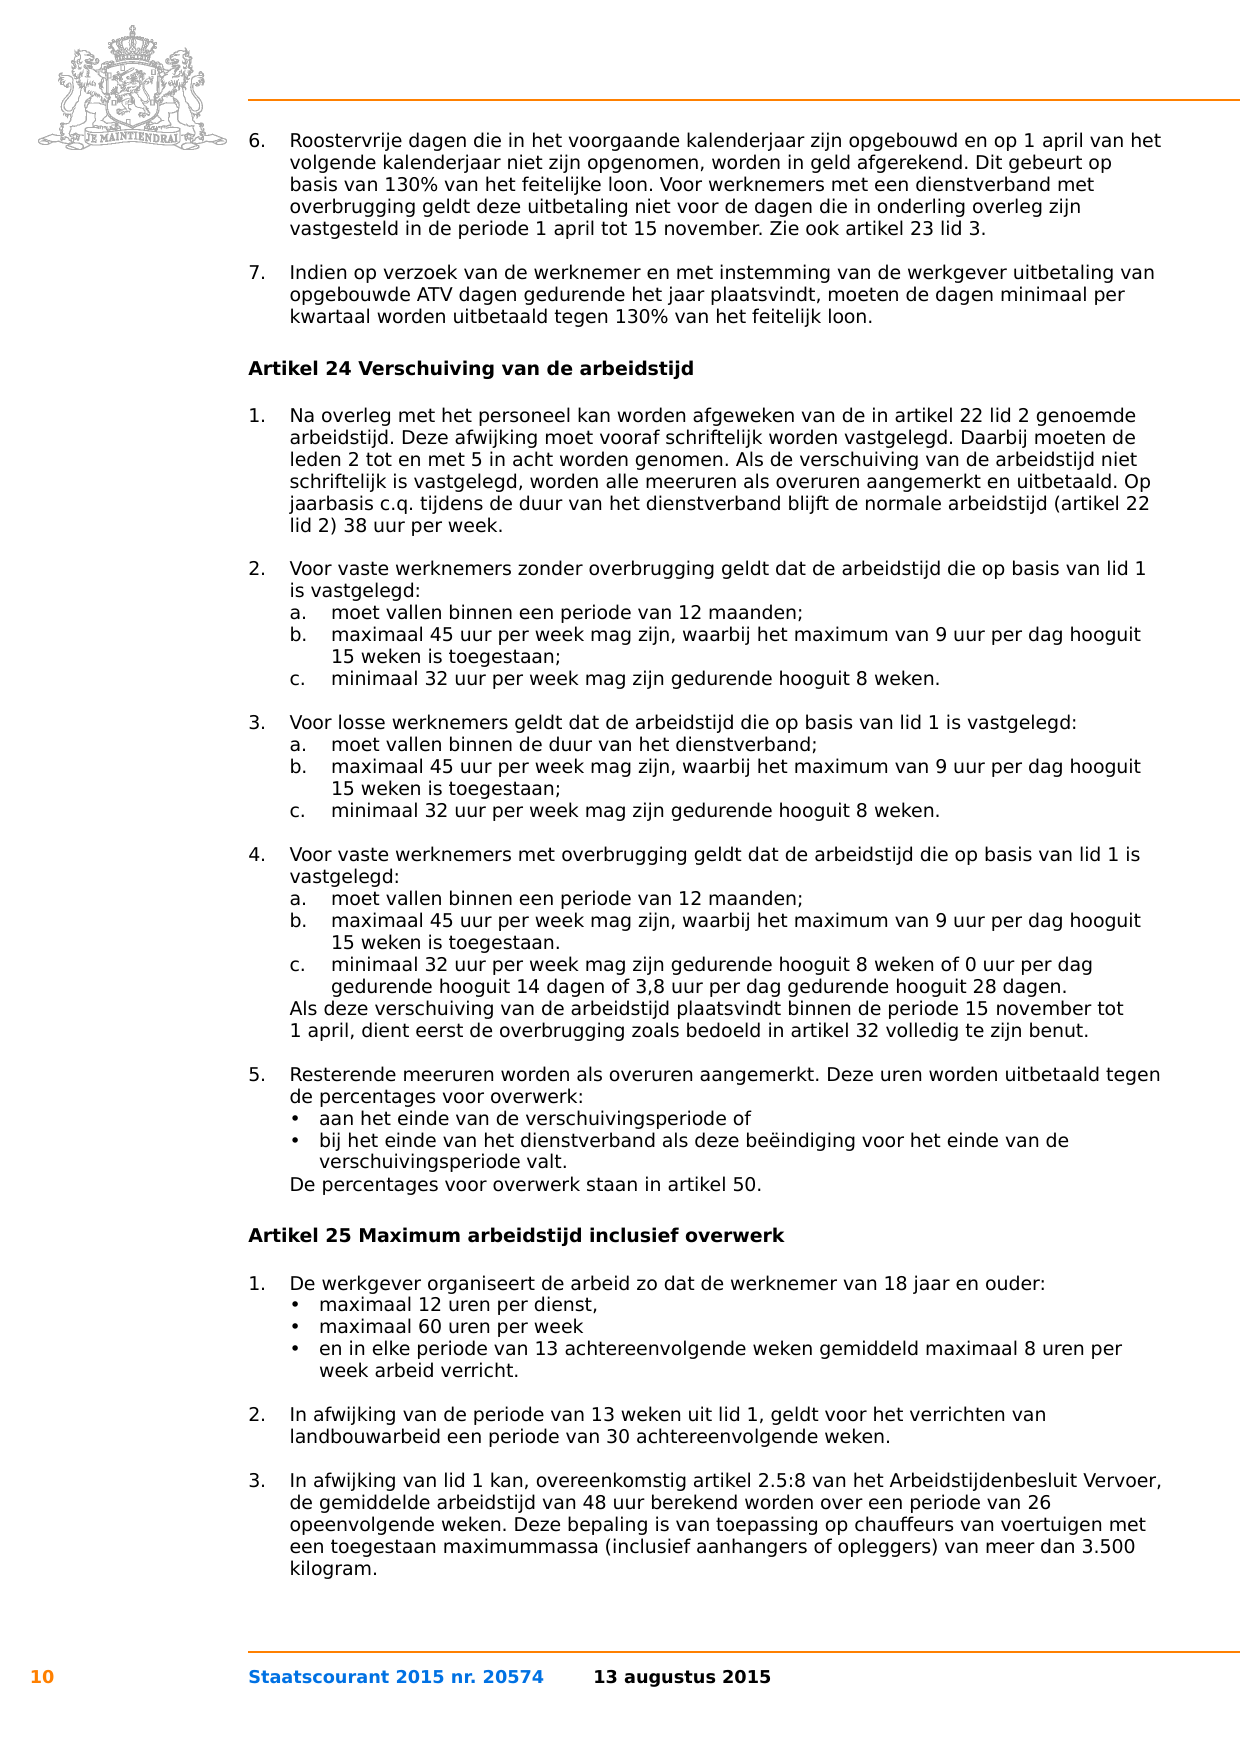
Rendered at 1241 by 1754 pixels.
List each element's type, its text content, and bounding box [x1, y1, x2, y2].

text 3. In afwijking van lid 1 kan, overeenkomstig artikel 2.5:8 van het Arbeidstijdenbesluit Vervoer, de gemiddelde arbeidstijd van 48 uur berekend worden over een periode van 26 opeenvolgende weken. Deze bepaling is van toepassing op chauffeurs van voertuigen met een toegestaan maximummassa (inclusief aanhangers of opleggers) van meer dan 3.500 kilogram. [248, 1470, 1163, 1580]
text 7. Indien op verzoek van de werknemer en met instemming van de werkgever uitbetaling van opgebouwde ATV dagen gedurende het jaar plaatsvindt, moeten de dagen minimaal per kwartaal worden uitbetaald tegen 130% van het feitelijk loon. [248, 262, 1163, 328]
text • aan het einde van de verschuivingsperiode of [289, 1107, 1163, 1129]
text a. moet vallen binnen de duur van het dienstverband; [289, 734, 1163, 756]
text • bij het einde van het dienstverband als deze beëindiging voor het einde van de verschuivingsperiode valt. [289, 1129, 1163, 1173]
text 1. De werkgever organiseert de arbeid zo dat de werknemer van 18 jaar en ouder: [248, 1272, 1163, 1294]
picture [38, 25, 227, 150]
text 2. Voor vaste werknemers zonder overbrugging geldt dat de arbeidstijd die op basis van lid 1 is vastgelegd: [248, 558, 1163, 602]
text • maximaal 60 uren per week [289, 1316, 1163, 1338]
text c. minimaal 32 uur per week mag zijn gedurende hooguit 8 weken. [289, 668, 1163, 690]
text 1. Na overleg met het personeel kan worden afgeweken van de in artikel 22 lid 2 genoemde arbeidstijd. Deze afwijking moet vooraf schriftelijk worden vastgelegd. Daarbij moeten de leden 2 tot en met 5 in acht worden genomen. Als de verschuiving van de arbeidstijd niet schriftelijk is vastgelegd, worden alle meeruren als overuren aangemerkt en uitbetaald. Op jaarbasis c.q. tijdens de duur van het dienstverband blijft de normale arbeidstijd (artikel 22 lid 2) 38 uur per week. [248, 404, 1163, 536]
text 6. Roostervrije dagen die in het voorgaande kalenderjaar zijn opgebouwd en op 1 april van het volgende kalenderjaar niet zijn opgenomen, worden in geld afgerekend. Dit gebeurt op basis van 130% van het feitelijke loon. Voor werknemers met een dienstverband met overbrugging geldt deze uitbetaling niet voor de dagen die in onderling overleg zijn vastgesteld in de periode 1 april tot 15 november. Zie ook artikel 23 lid 3. [248, 130, 1163, 240]
text De percentages voor overwerk staan in artikel 50. [289, 1173, 1163, 1195]
text b. maximaal 45 uur per week mag zijn, waarbij het maximum van 9 uur per dag hooguit 15 weken is toegestaan. [289, 910, 1163, 954]
text 4. Voor vaste werknemers met overbrugging geldt dat de arbeidstijd die op basis van lid 1 is vastgelegd: [248, 844, 1163, 888]
text c. minimaal 32 uur per week mag zijn gedurende hooguit 8 weken of 0 uur per dag gedurende hooguit 14 dagen of 3,8 uur per dag gedurende hooguit 28 dagen. [289, 954, 1163, 998]
text Als deze verschuiving van de arbeidstijd plaatsvindt binnen de periode 15 november tot 1 april, dient eerst de overbrugging zoals bedoeld in artikel 32 volledig te zijn benut. [289, 998, 1163, 1042]
text • maximaal 12 uren per dienst, [289, 1294, 1163, 1316]
text 3. Voor losse werknemers geldt dat de arbeidstijd die op basis van lid 1 is vastgelegd: [248, 712, 1163, 734]
subtitle Artikel 25 Maximum arbeidstijd inclusief overwerk [248, 1225, 1163, 1247]
text c. minimaal 32 uur per week mag zijn gedurende hooguit 8 weken. [289, 800, 1163, 822]
text 2. In afwijking van de periode van 13 weken uit lid 1, geldt voor het verrichten van landbouwarbeid een periode van 30 achtereenvolgende weken. [248, 1404, 1163, 1448]
text b. maximaal 45 uur per week mag zijn, waarbij het maximum van 9 uur per dag hooguit 15 weken is toegestaan; [289, 756, 1163, 800]
text • en in elke periode van 13 achtereenvolgende weken gemiddeld maximaal 8 uren per week arbeid verricht. [289, 1338, 1163, 1382]
text a. moet vallen binnen een periode van 12 maanden; [289, 888, 1163, 910]
subtitle Artikel 24 Verschuiving van de arbeidstijd [248, 358, 1163, 379]
text 5. Resterende meeruren worden als overuren aangemerkt. Deze uren worden uitbetaald tegen de percentages voor overwerk: [248, 1063, 1163, 1107]
text a. moet vallen binnen een periode van 12 maanden; [289, 602, 1163, 624]
text b. maximaal 45 uur per week mag zijn, waarbij het maximum van 9 uur per dag hooguit 15 weken is toegestaan; [289, 624, 1163, 668]
